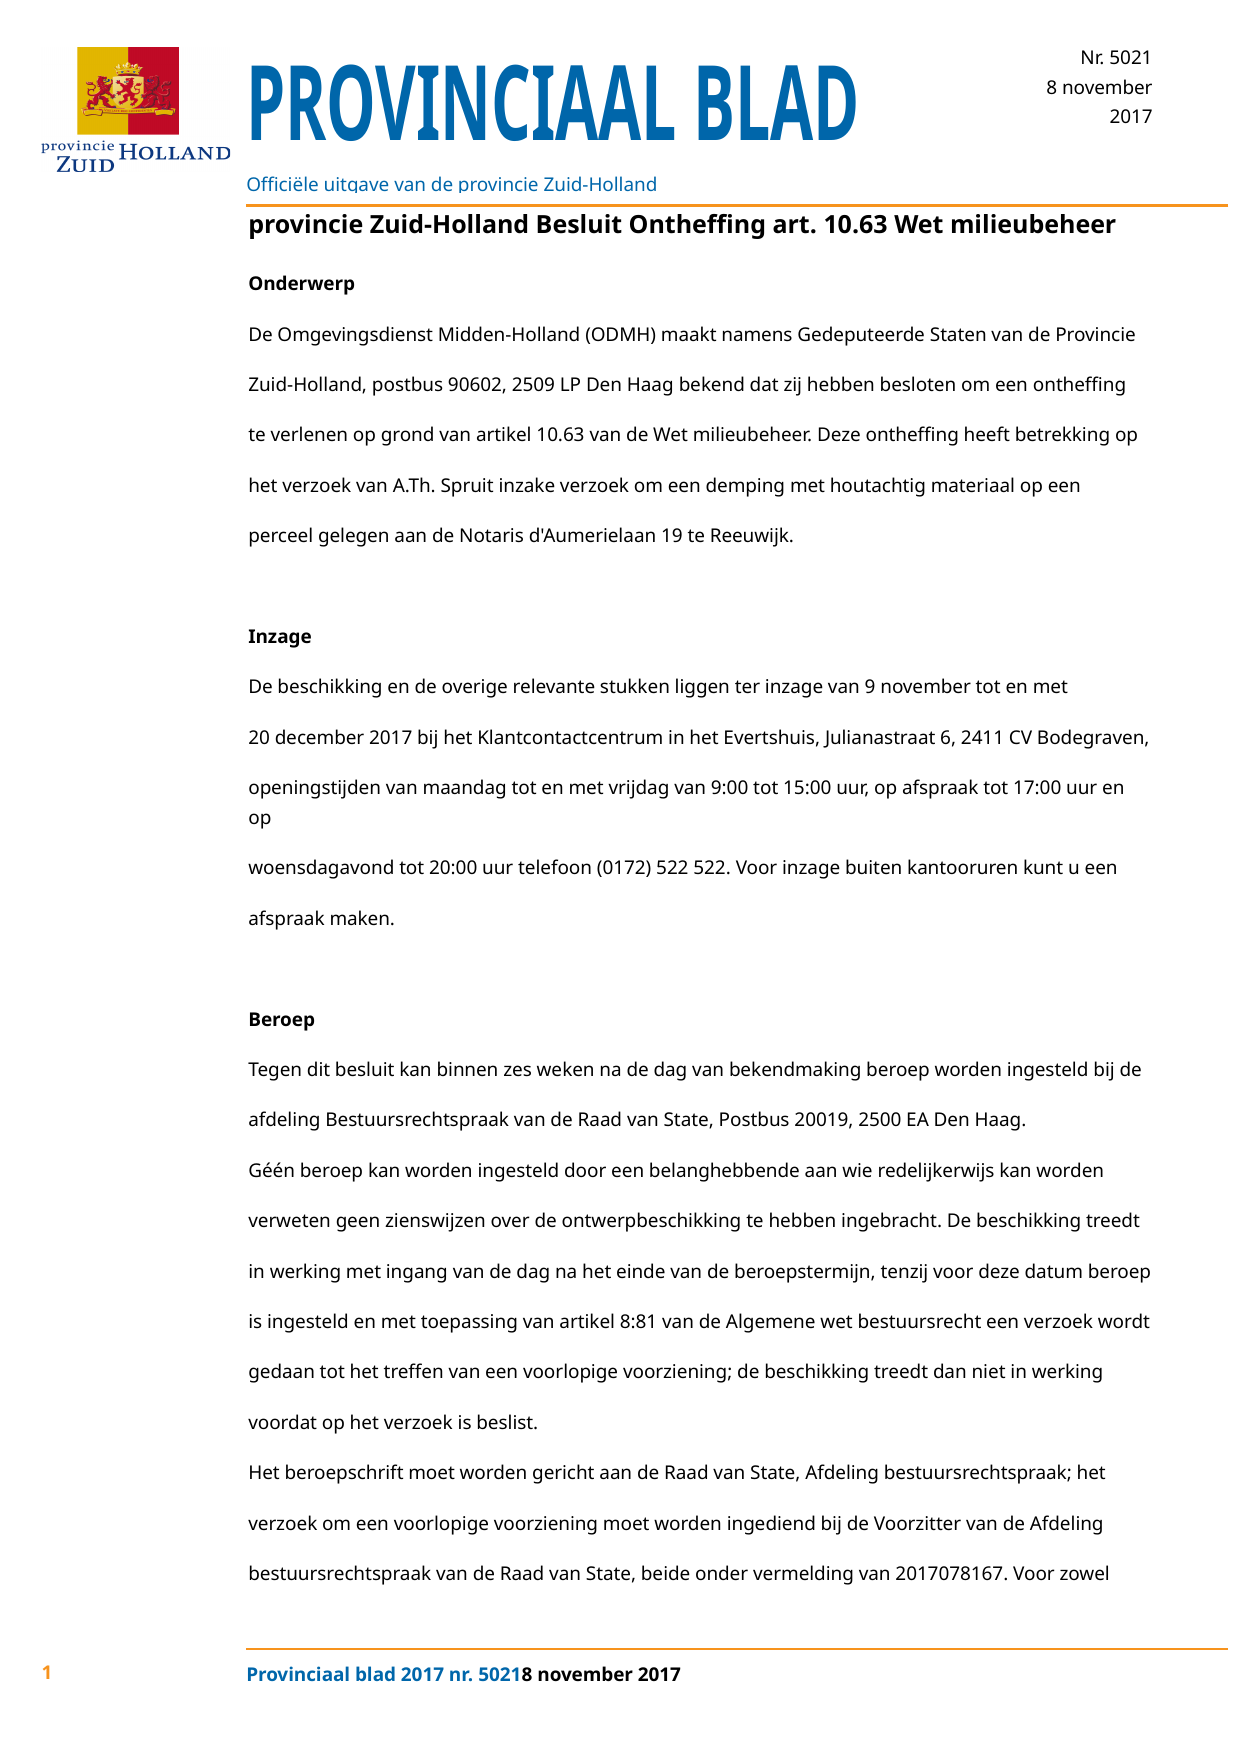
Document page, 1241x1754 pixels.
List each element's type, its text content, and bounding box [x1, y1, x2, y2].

text in werking met ingang van de dag na het einde van de beroepstermijn, tenzij voor deze datum beroep [248, 1258, 1152, 1283]
text Inzage [248, 623, 1152, 649]
text Het beroepschrift moet worden gericht aan de Raad van State, Afdeling bestuursrechtspraak; het [248, 1459, 1152, 1485]
text Zuid-Holland, postbus 90602, 2509 LP Den Haag bekend dat zij hebben besloten om een ontheffing [248, 371, 1152, 397]
text 20 december 2017 bij het Klantcontactcentrum in het Evertshuis, Julianastraat 6, 2411 CV Bodegraven, [248, 724, 1152, 750]
text De beschikking en de overige relevante stukken liggen ter inzage van 9 november tot en met [248, 674, 1152, 699]
text Onderwerp [248, 270, 1152, 296]
text De Omgevingsdienst Midden-Holland (ODMH) maakt namens Gedeputeerde Staten van de Provincie [248, 321, 1152, 346]
text verzoek om een voorlopige voorziening moet worden ingediend bij de Voorzitter van de Afdeling [248, 1510, 1152, 1536]
text provincie Zuid-Holland Besluit Ontheffing art. 10.63 Wet milieubeheer [248, 207, 1152, 241]
text Tegen dit besluit kan binnen zes weken na de dag van bekendmaking beroep worden ingesteld bij de [248, 1056, 1152, 1082]
text voordat op het verzoek is beslist. [248, 1409, 1152, 1435]
text Beroep [248, 1006, 1152, 1031]
text afdeling Bestuursrechtspraak van de Raad van State, Postbus 20019, 2500 EA Den Haag. [248, 1107, 1152, 1132]
text afspraak maken. [248, 905, 1152, 931]
picture [41, 47, 231, 172]
text openingstijden van maandag tot en met vrijdag van 9:00 tot 15:00 uur, op afspraak tot 17:00 uur en op [248, 774, 1152, 830]
text bestuursrechtspraak van de Raad van State, beide onder vermelding van 2017078167. Voor zowel [248, 1560, 1152, 1586]
text gedaan tot het treffen van een voorlopige voorziening; de beschikking treedt dan niet in werking [248, 1359, 1152, 1384]
text Géén beroep kan worden ingesteld door een belanghebbende aan wie redelijkerwijs kan worden [248, 1157, 1152, 1183]
text perceel gelegen aan de Notaris d'Aumerielaan 19 te Reeuwijk. [248, 522, 1152, 548]
text is ingesteld en met toepassing van artikel 8:81 van de Algemene wet bestuursrecht een verzoek wordt [248, 1308, 1152, 1334]
text te verlenen op grond van artikel 10.63 van de Wet milieubeheer. Deze ontheffing heeft betrekking op [248, 422, 1152, 447]
text verweten geen zienswijzen over de ontwerpbeschikking te hebben ingebracht. De beschikking treedt [248, 1207, 1152, 1233]
text woensdagavond tot 20:00 uur telefoon (0172) 522 522. Voor inzage buiten kantooruren kunt u een [248, 854, 1152, 880]
text het verzoek van A.Th. Spruit inzake verzoek om een demping met houtachtig materiaal op een [248, 472, 1152, 498]
